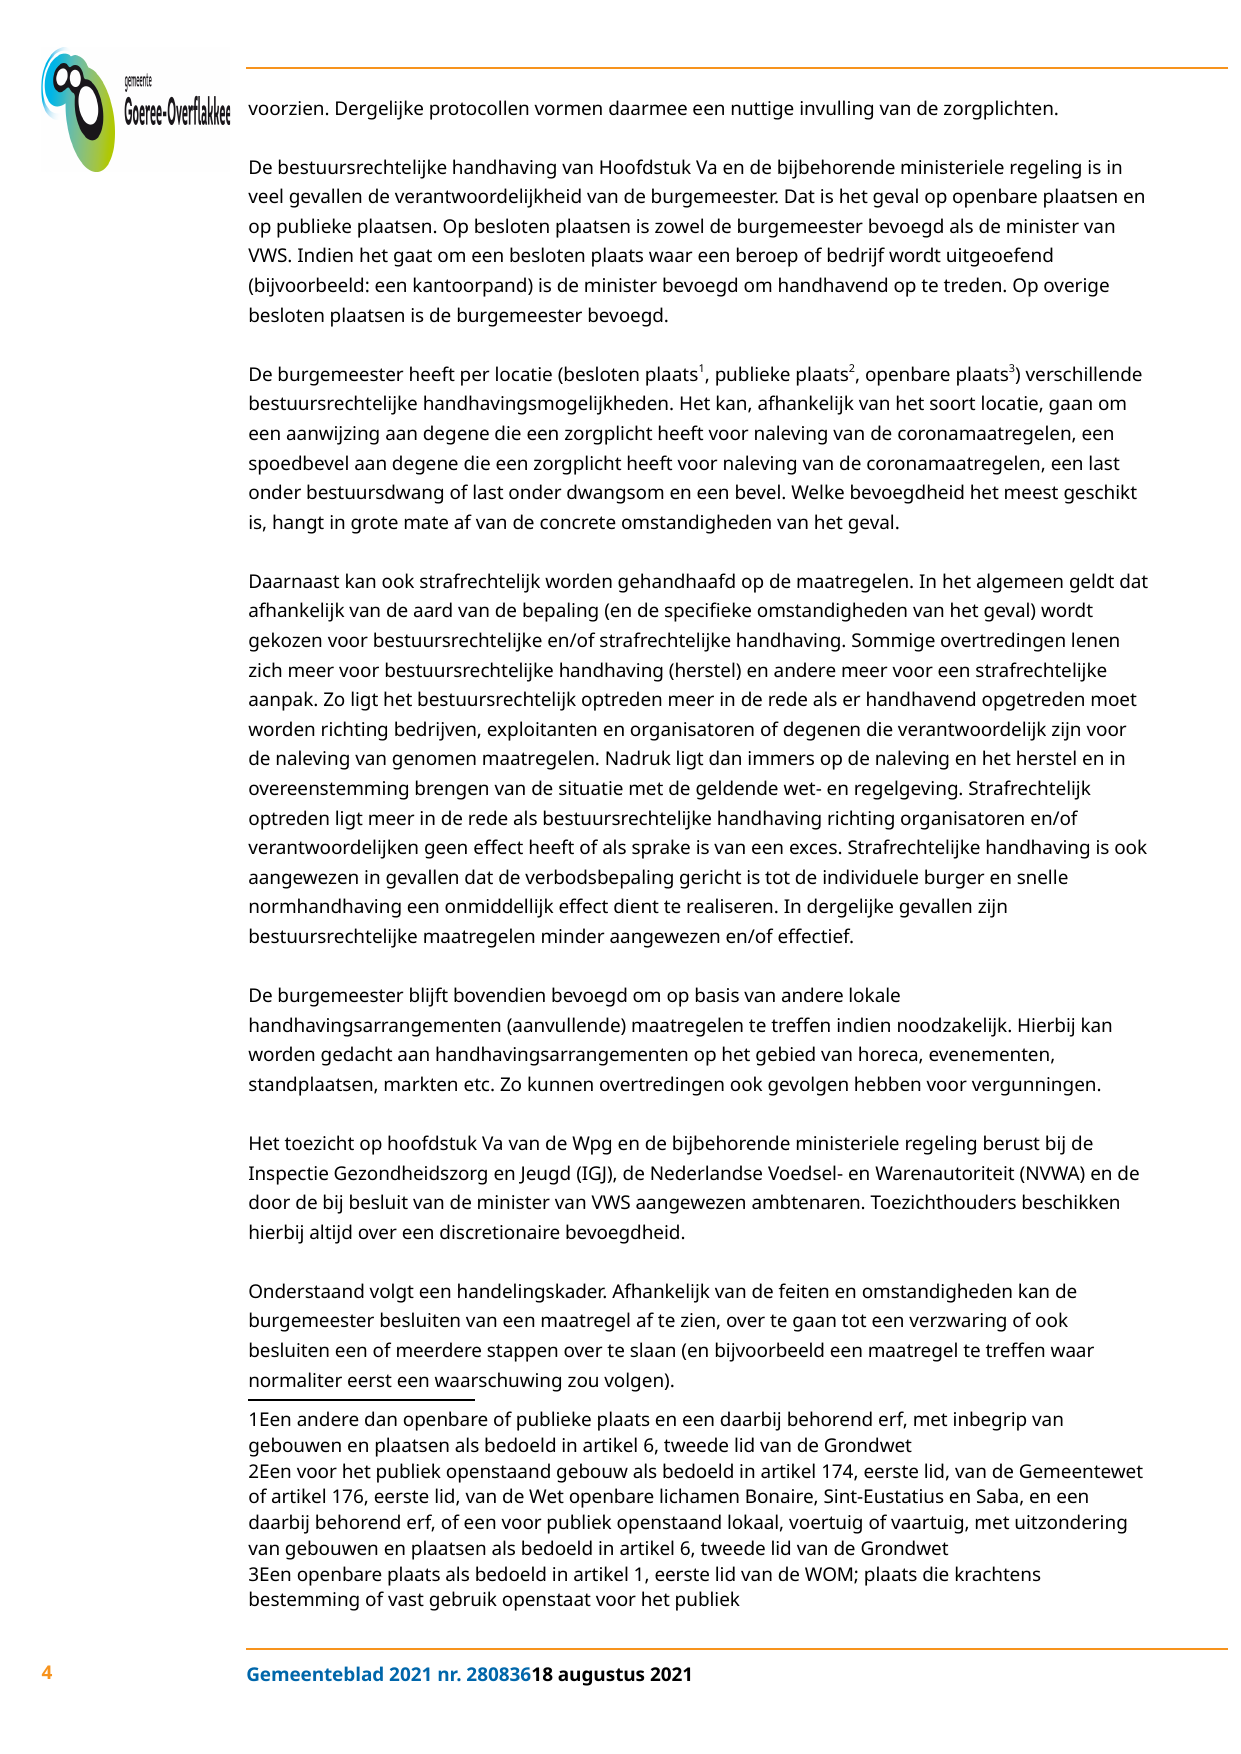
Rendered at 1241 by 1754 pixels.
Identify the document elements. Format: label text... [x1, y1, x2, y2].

text Daarnaast kan ook strafrechtelijk worden gehandhaafd op de maatregelen. In het algemeen geldt dat afhankelijk van de aard van de bepaling (en de specifieke omstandigheden van het geval) wordt gekozen voor bestuursrechtelijke en/of strafrechtelijke handhaving. Sommige overtredingen lenen zich meer voor bestuursrechtelijke handhaving (herstel) en andere meer voor een strafrechtelijke aanpak. Zo ligt het bestuursrechtelijk optreden meer in de rede als er handhavend opgetreden moet worden richting bedrijven, exploitanten en organisatoren of degenen die verantwoordelijk zijn voor de naleving van genomen maatregelen. Nadruk ligt dan immers op de naleving en het herstel en in overeenstemming brengen van de situatie met de geldende wet- en regelgeving. Strafrechtelijk optreden ligt meer in de rede als bestuursrechtelijke handhaving richting organisatoren en/of verantwoordelijken geen effect heeft of als sprake is van een exces. Strafrechtelijke handhaving is ook aangewezen in gevallen dat de verbodsbepaling gericht is tot de individuele burger en snelle normhandhaving een onmiddellijk effect dient te realiseren. In dergelijke gevallen zijn bestuursrechtelijke maatregelen minder aangewezen en/of effectief. [248, 568, 1152, 949]
text Een andere dan openbare of publieke plaats en een daarbij behorend erf, met inbegrip van gebouwen en plaatsen als bedoeld in artikel 6, tweede lid van de Grondwet [248, 1406, 1152, 1458]
text De burgemeester blijft bovendien bevoegd om op basis van andere lokale handhavingsarrangementen (aanvullende) maatregelen te treffen indien noodzakelijk. Hierbij kan worden gedacht aan handhavingsarrangementen op het gebied van horeca, evenementen, standplaatsen, markten etc. Zo kunnen overtredingen ook gevolgen hebben voor vergunningen. [248, 982, 1152, 1097]
text Het toezicht op hoofdstuk Va van de Wpg en de bijbehorende ministeriele regeling berust bij de Inspectie Gezondheidszorg en Jeugd (IGJ), de Nederlandse Voedsel- en Warenautoriteit (NVWA) en de door de bij besluit van de minister van VWS aangewezen ambtenaren. Toezichthouders beschikken hierbij altijd over een discretionaire bevoegdheid. [248, 1130, 1152, 1245]
text Een openbare plaats als bedoeld in artikel 1, eerste lid van de WOM; plaats die krachtens bestemming of vast gebruik openstaat voor het publiek [248, 1561, 1152, 1612]
picture [41, 47, 231, 172]
text Onderstaand volgt een handelingskader. Afhankelijk van de feiten en omstandigheden kan de burgemeester besluiten van een maatregel af te zien, over te gaan tot een verzwaring of ook besluiten een of meerdere stappen over te slaan (en bijvoorbeeld een maatregel te treffen waar normaliter eerst een waarschuwing zou volgen). [248, 1278, 1152, 1393]
text Een voor het publiek openstaand gebouw als bedoeld in artikel 174, eerste lid, van de Gemeentewet of artikel 176, eerste lid, van de Wet openbare lichamen Bonaire, Sint-Eustatius en Saba, en een daarbij behorend erf, of een voor publiek openstaand lokaal, voertuig of vaartuig, met uitzondering van gebouwen en plaatsen als bedoeld in artikel 6, tweede lid van de Grondwet [248, 1458, 1152, 1561]
text De bestuursrechtelijke handhaving van Hoofdstuk Va en de bijbehorende ministeriele regeling is in veel gevallen de verantwoordelijkheid van de burgemeester. Dat is het geval op openbare plaatsen en op publieke plaatsen. Op besloten plaatsen is zowel de burgemeester bevoegd als de minister van VWS. Indien het gaat om een besloten plaats waar een beroep of bedrijf wordt uitgeoefend (bijvoorbeeld: een kantoorpand) is de minister bevoegd om handhavend op te treden. Op overige besloten plaatsen is de burgemeester bevoegd. [248, 154, 1152, 328]
text voorzien. Dergelijke protocollen vormen daarmee een nuttige invulling van de zorgplichten. [248, 95, 1152, 121]
text De burgemeester heeft per locatie (besloten plaats, publieke plaats, openbare plaats) verschillende bestuursrechtelijke handhavingsmogelijkheden. Het kan, afhankelijk van het soort locatie, gaan om een aanwijzing aan degene die een zorgplicht heeft voor naleving van de coronamaatregelen, een spoedbevel aan degene die een zorgplicht heeft voor naleving van de coronamaatregelen, een last onder bestuursdwang of last onder dwangsom en een bevel. Welke bevoegdheid het meest geschikt is, hangt in grote mate af van de concrete omstandigheden van het geval. [248, 361, 1152, 535]
